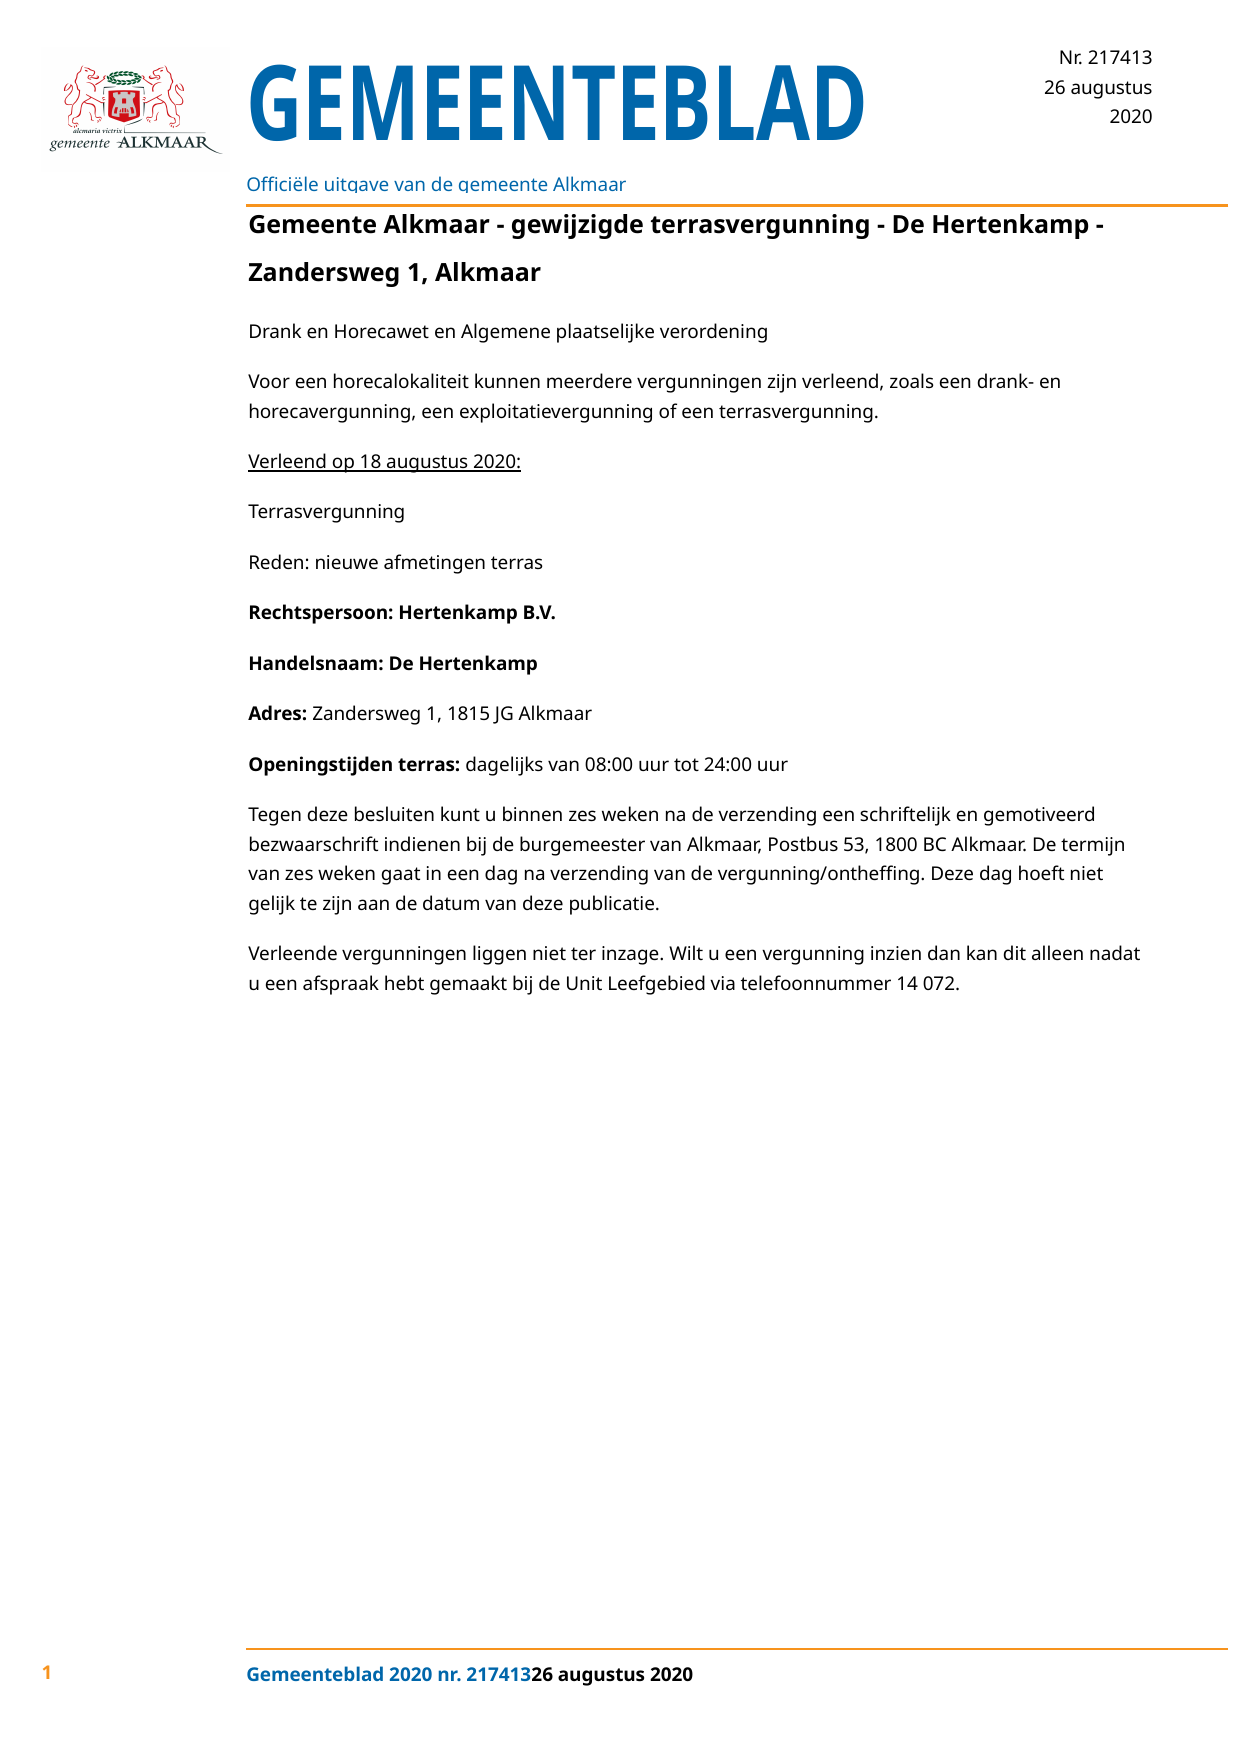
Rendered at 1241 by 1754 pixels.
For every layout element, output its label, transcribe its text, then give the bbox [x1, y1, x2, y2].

text Rechtspersoon: Hertenkamp B.V. [248, 599, 1152, 625]
text Voor een horecalokaliteit kunnen meerdere vergunningen zijn verleend, zoals een drank- en horecavergunning, een exploitatievergunning of een terrasvergunning. [248, 368, 1152, 424]
text Openingstijden terras: dagelijks van 08:00 uur tot 24:00 uur [248, 751, 1152, 777]
picture [41, 47, 231, 172]
text Tegen deze besluiten kunt u binnen zes weken na de verzending een schriftelijk en gemotiveerd bezwaarschrift indienen bij de burgemeester van Alkmaar, Postbus 53, 1800 BC Alkmaar. De termijn van zes weken gaat in een dag na verzending van de vergunning/ontheffing. Deze dag hoeft niet gelijk te zijn aan de datum van deze publicatie. [248, 801, 1152, 916]
text Drank en Horecawet en Algemene plaatselijke verordening [248, 318, 1152, 344]
text Adres: Zandersweg 1, 1815 JG Alkmaar [248, 700, 1152, 726]
text Handelsnaam: De Hertenkamp [248, 650, 1152, 676]
text Verleend op 18 augustus 2020: [248, 448, 1152, 474]
text Gemeente Alkmaar - gewijzigde terrasvergunning - De Hertenkamp - Zandersweg 1, Alkmaar [248, 207, 1152, 288]
text Verleende vergunningen liggen niet ter inzage. Wilt u een vergunning inzien dan kan dit alleen nadat u een afspraak hebt gemaakt bij de Unit Leefgebied via telefoonnummer 14 072. [248, 940, 1152, 996]
text Reden: nieuwe afmetingen terras [248, 549, 1152, 575]
text Terrasvergunning [248, 499, 1152, 524]
